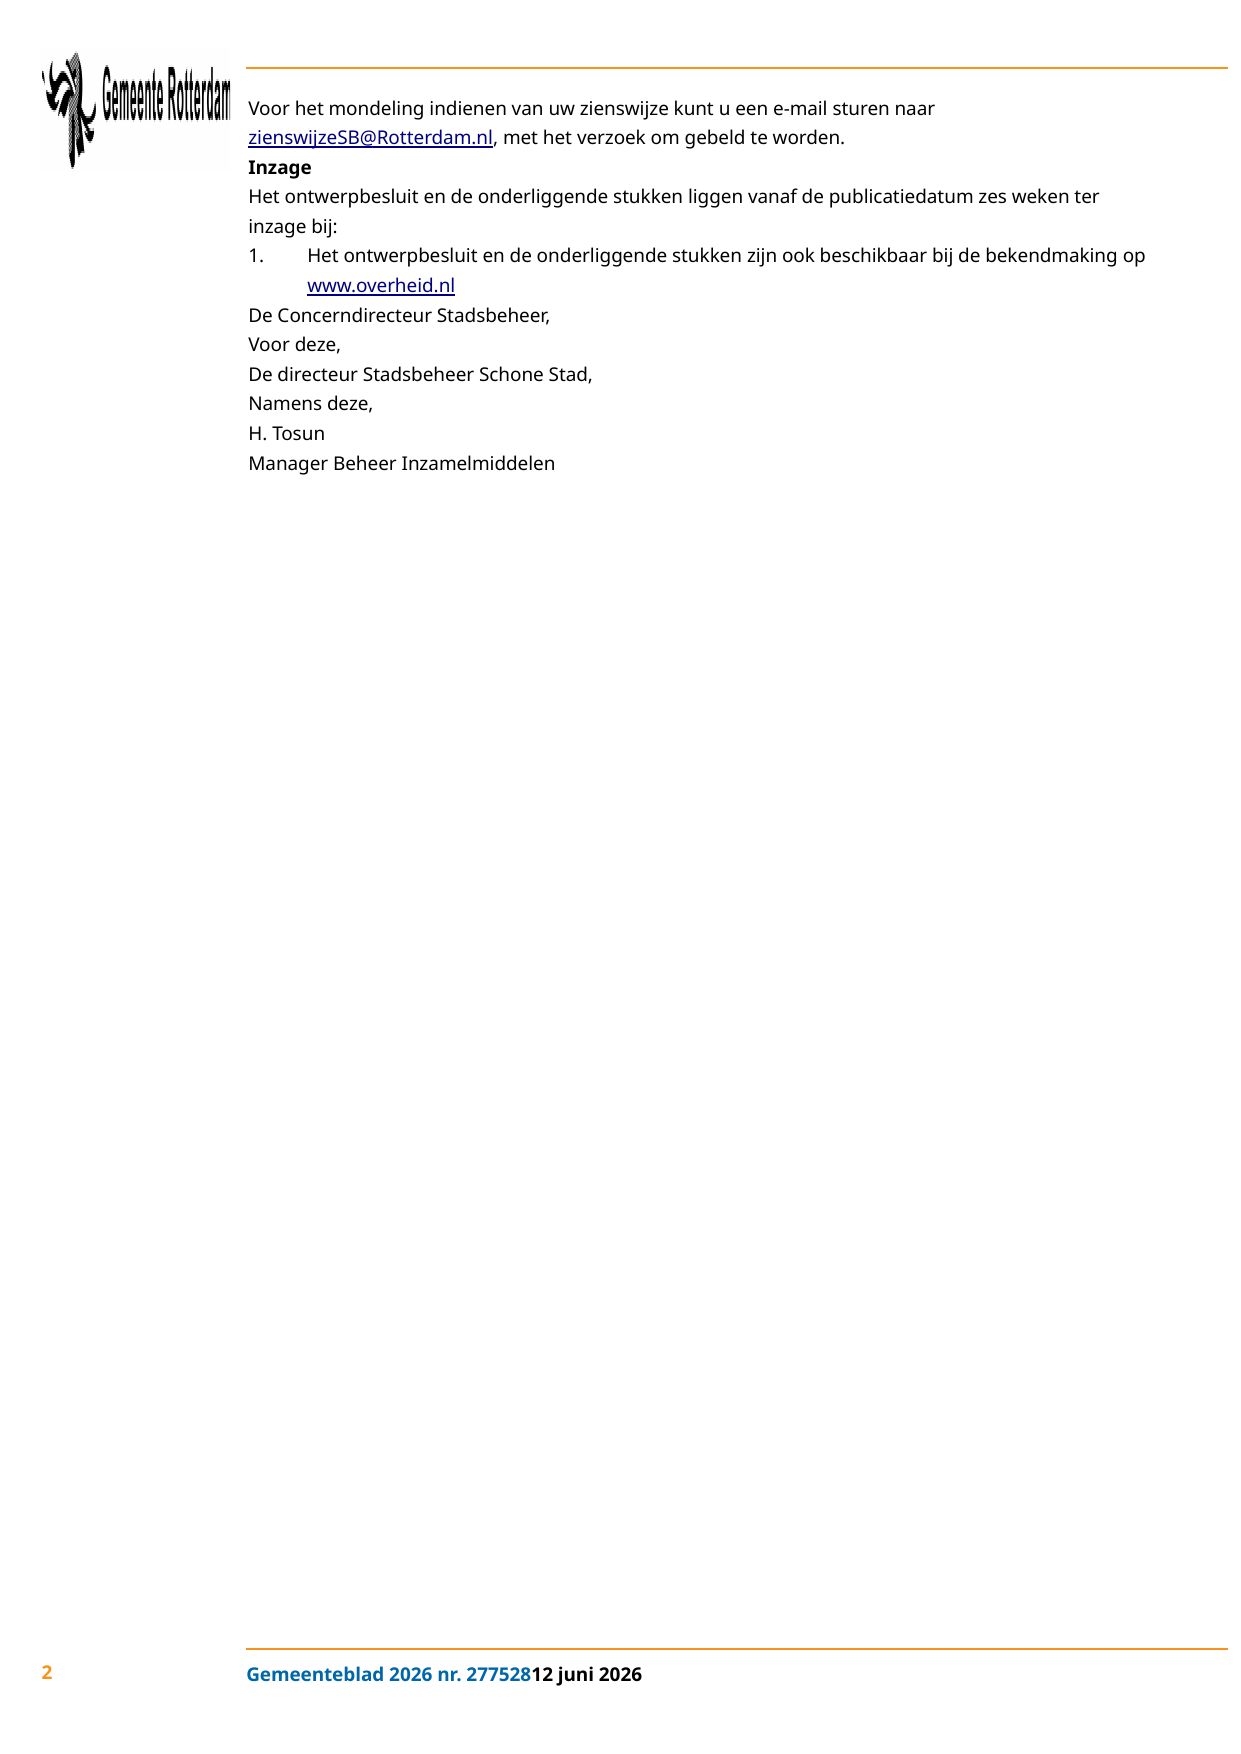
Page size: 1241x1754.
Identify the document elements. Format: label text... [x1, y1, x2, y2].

text De directeur Stadsbeheer Schone Stad, [248, 361, 1152, 387]
text Voor het mondeling indienen van uw zienswijze kunt u een e-mail sturen naar zienswijzeSB@Rotterdam.nl, met het verzoek om gebeld te worden. [248, 95, 1152, 150]
text Manager Beheer Inzamelmiddelen [248, 450, 1152, 476]
text Voor deze, [248, 331, 1152, 357]
text H. Tosun [248, 420, 1152, 446]
text Inzage [248, 154, 1152, 180]
text Namens deze, [248, 391, 1152, 416]
text Het ontwerpbesluit en de onderliggende stukken liggen vanaf de publicatiedatum zes weken ter inzage bij: [248, 183, 1152, 239]
text De Concerndirecteur Stadsbeheer, [248, 302, 1152, 328]
list Het ontwerpbesluit en de onderliggende stukken zijn ook beschikbaar bij de bekendmaking op www.overheid.nl [248, 243, 1152, 298]
picture [41, 47, 231, 172]
